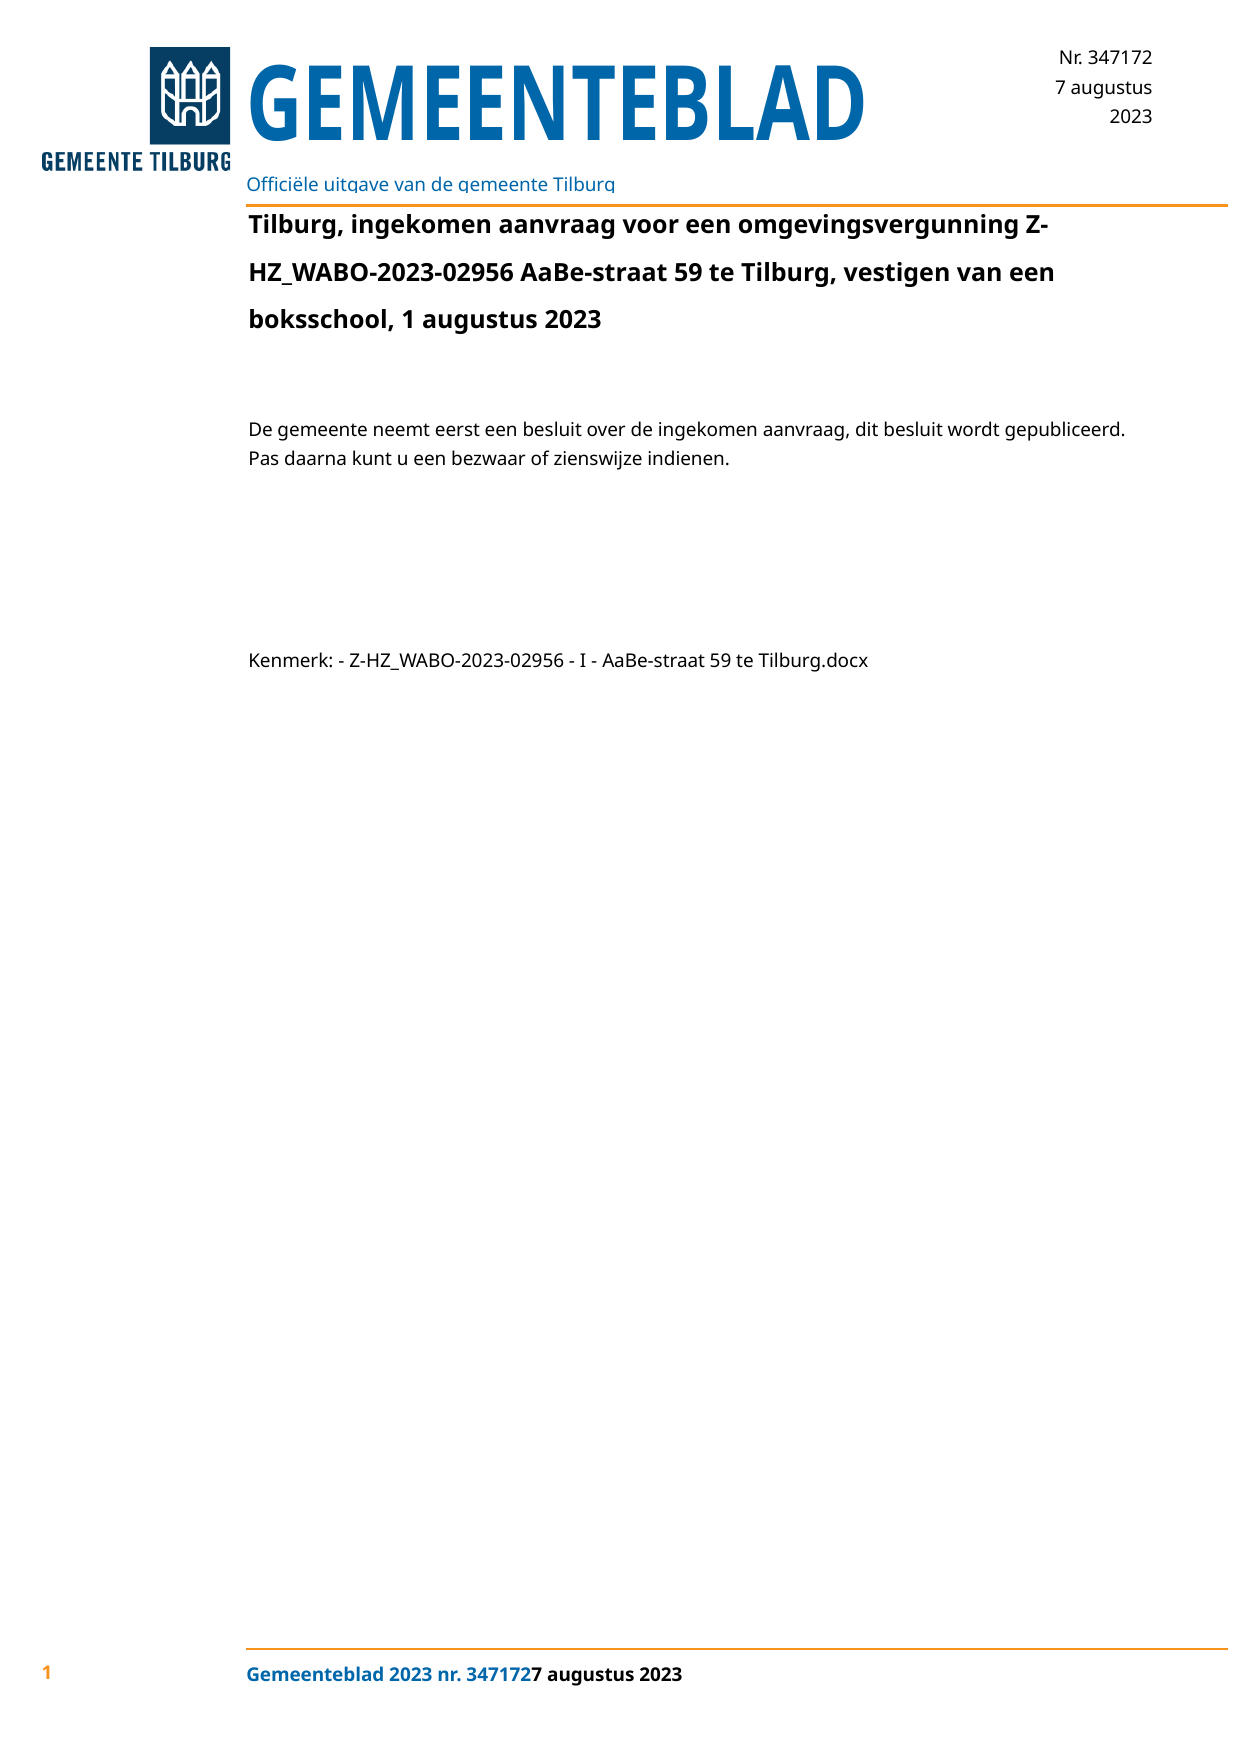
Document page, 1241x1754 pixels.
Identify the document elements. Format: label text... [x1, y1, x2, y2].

picture [41, 47, 231, 172]
text Kenmerk: - Z-HZ_WABO-2023-02956 - I - AaBe-straat 59 te Tilburg.docx [248, 647, 1152, 673]
text De gemeente neemt eerst een besluit over de ingekomen aanvraag, dit besluit wordt gepubliceerd. Pas daarna kunt u een bezwaar of zienswijze indienen. [248, 416, 1152, 471]
text Tilburg, ingekomen aanvraag voor een omgevingsvergunning Z-HZ_WABO-2023-02956 AaBe-straat 59 te Tilburg, vestigen van een boksschool, 1 augustus 2023 [248, 207, 1152, 336]
